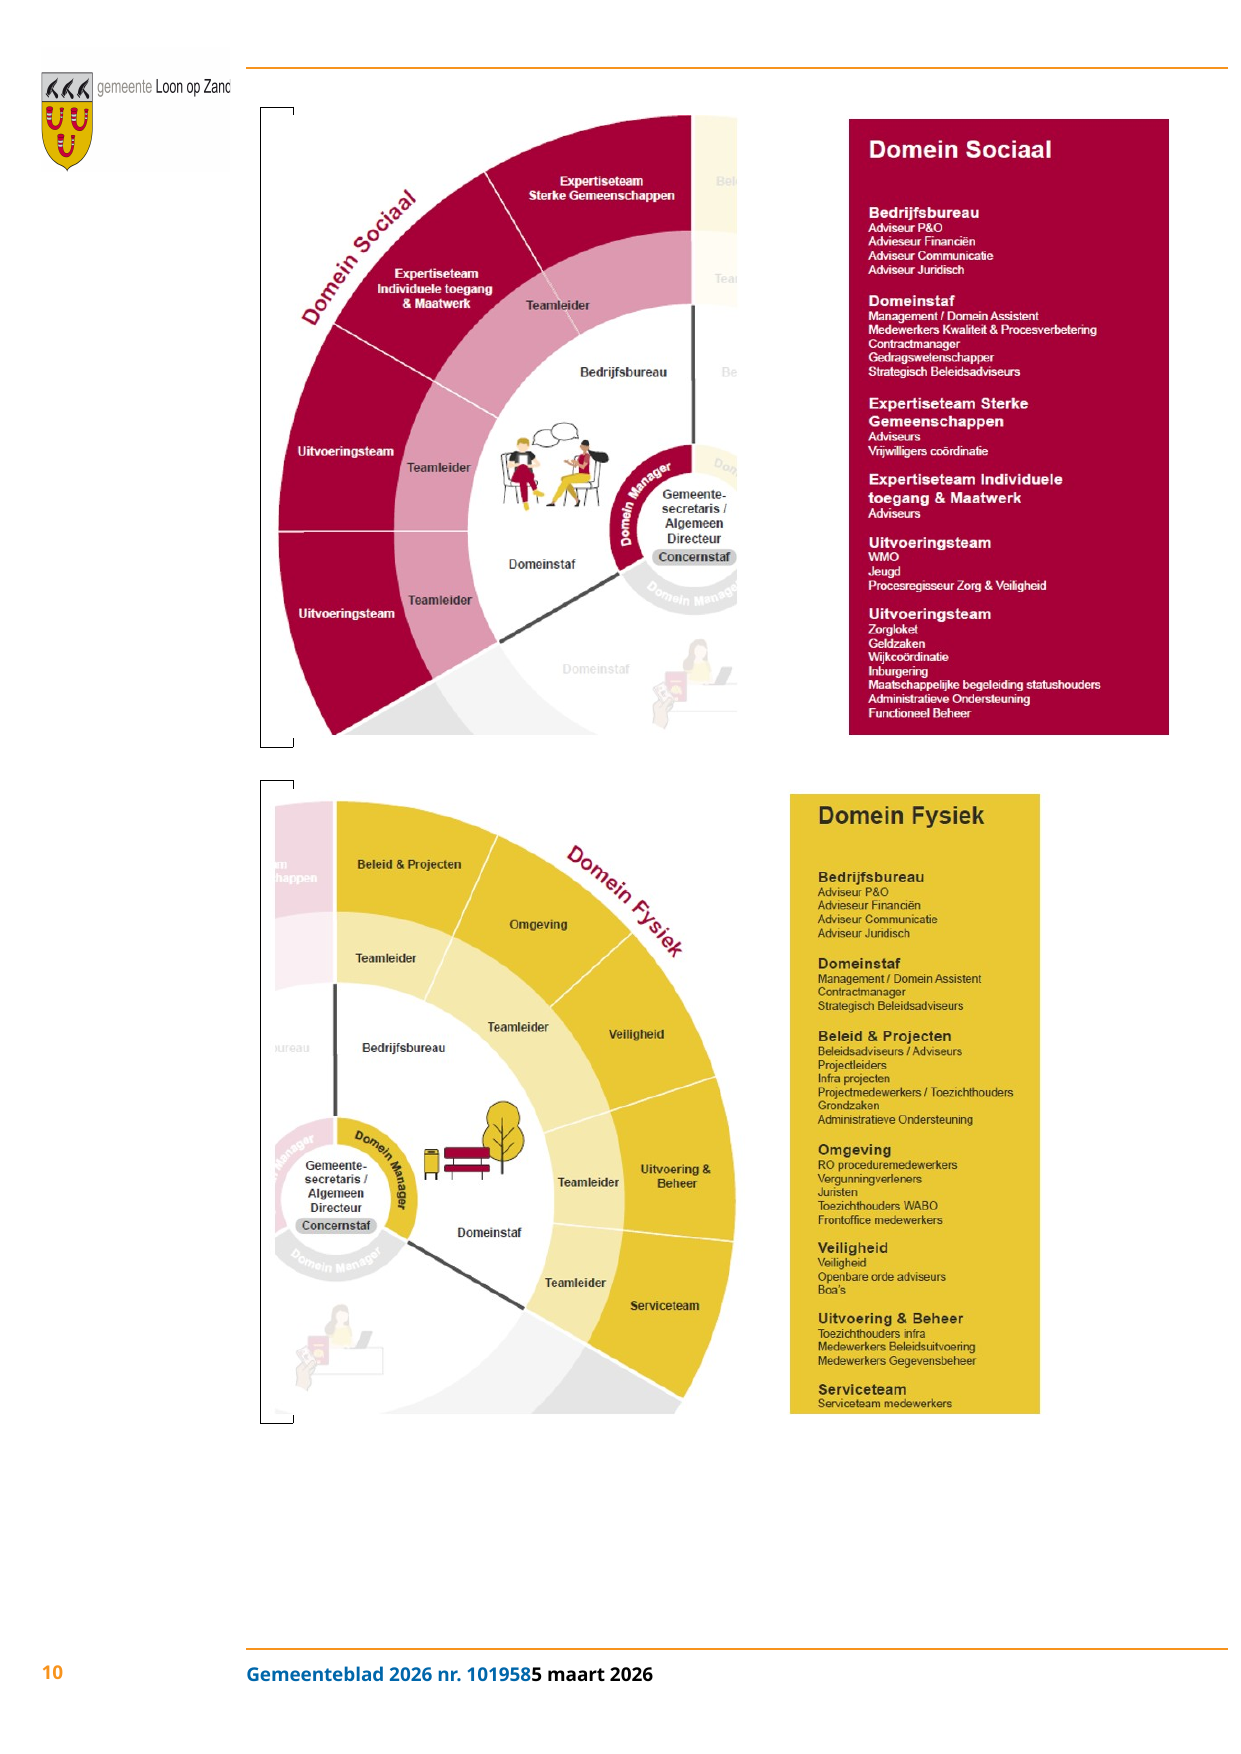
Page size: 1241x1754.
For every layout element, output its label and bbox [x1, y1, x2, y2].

picture [268, 115, 1173, 738]
picture [41, 47, 231, 172]
picture [268, 789, 1173, 1415]
